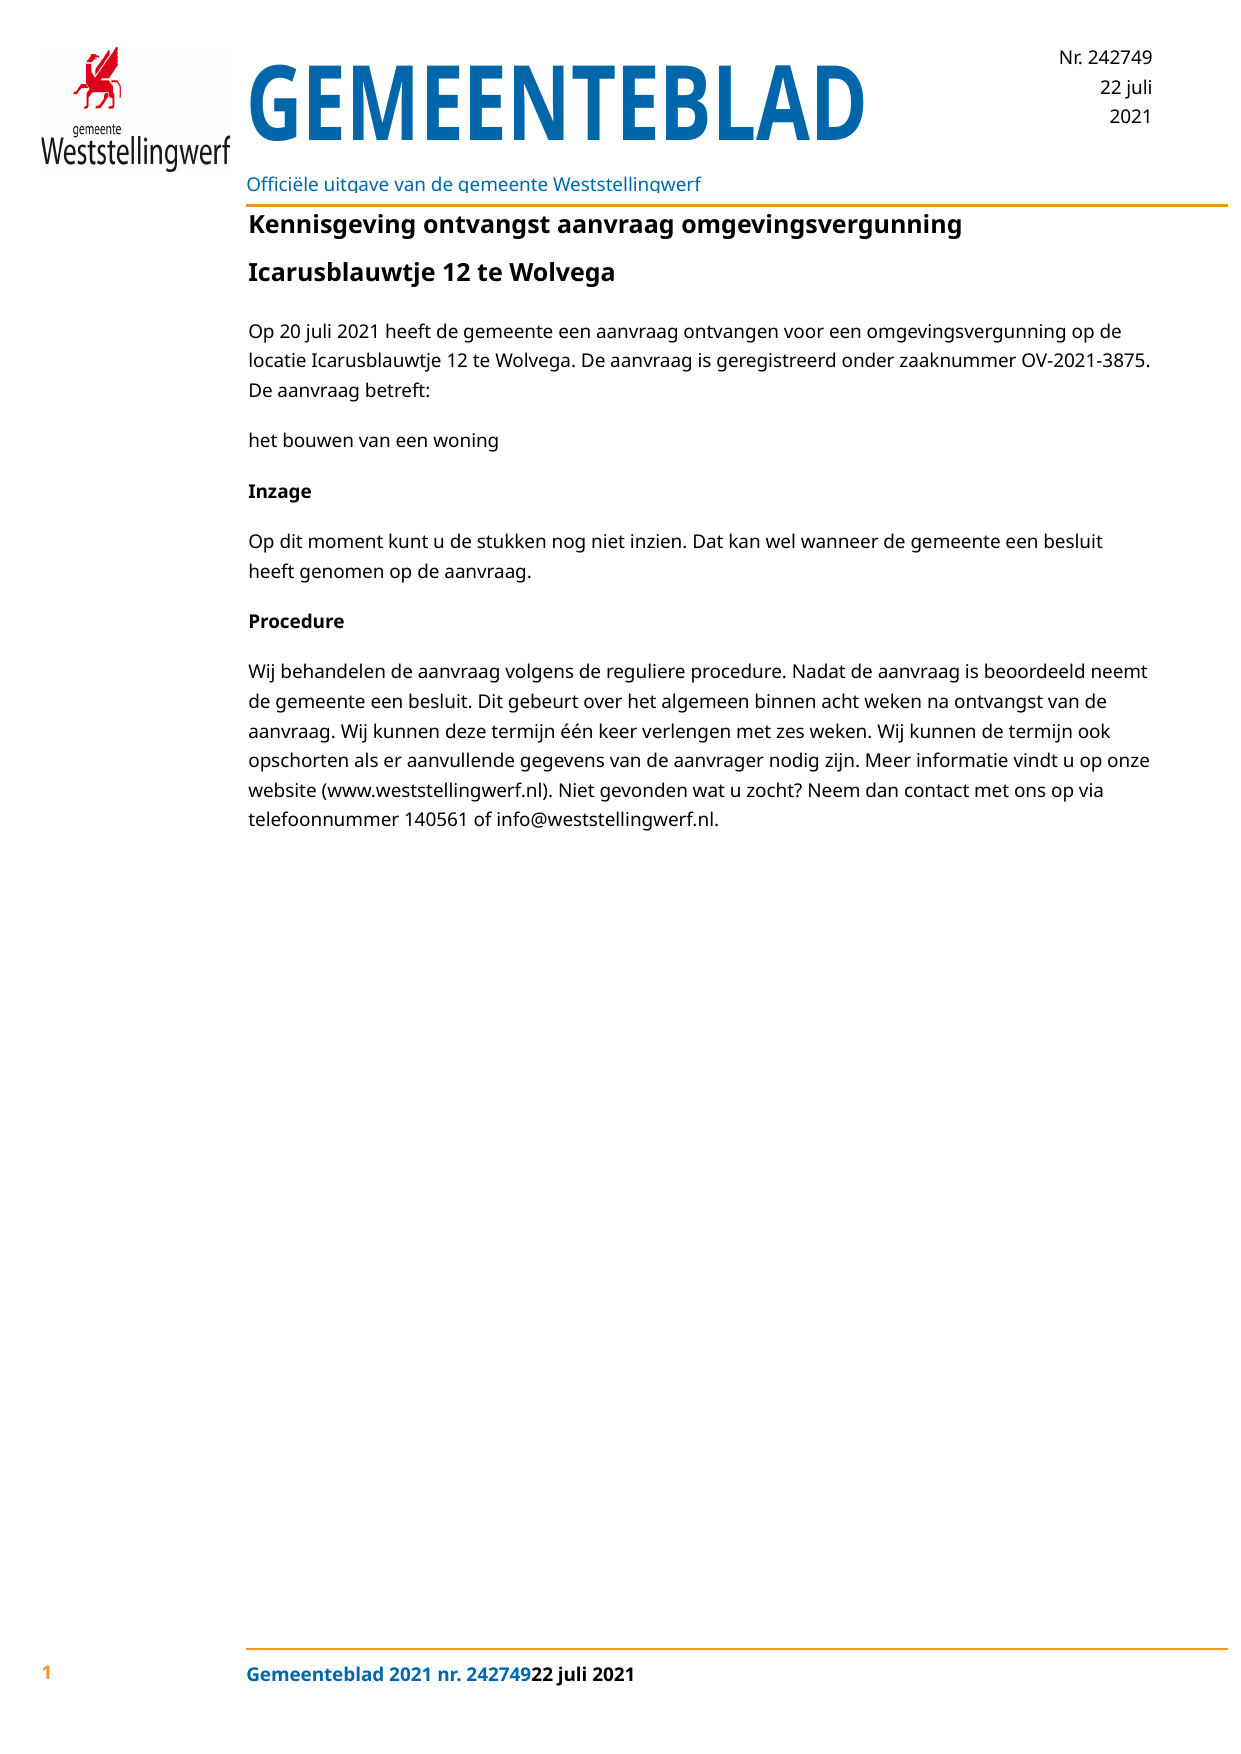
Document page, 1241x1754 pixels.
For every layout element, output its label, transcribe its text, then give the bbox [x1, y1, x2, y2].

text Procedure [248, 608, 1152, 634]
text Wij behandelen de aanvraag volgens de reguliere procedure. Nadat de aanvraag is beoordeeld neemt de gemeente een besluit. Dit gebeurt over het algemeen binnen acht weken na ontvangst van de aanvraag. Wij kunnen deze termijn één keer verlengen met zes weken. Wij kunnen de termijn ook opschorten als er aanvullende gegevens van de aanvrager nodig zijn. Meer informatie vindt u op onze website (www.weststellingwerf.nl). Niet gevonden wat u zocht? Neem dan contact met ons op via telefoonnummer 140561 of info@weststellingwerf.nl. [248, 659, 1152, 832]
text Op 20 juli 2021 heeft de gemeente een aanvraag ontvangen voor een omgevingsvergunning op de locatie Icarusblauwtje 12 te Wolvega. De aanvraag is geregistreerd onder zaaknummer OV-2021-3875. De aanvraag betreft: [248, 318, 1152, 403]
text Op dit moment kunt u de stukken nog niet inzien. Dat kan wel wanneer de gemeente een besluit heeft genomen op de aanvraag. [248, 528, 1152, 584]
text het bouwen van een woning [248, 427, 1152, 453]
text Inzage [248, 478, 1152, 504]
picture [41, 47, 231, 172]
text Kennisgeving ontvangst aanvraag omgevingsvergunning Icarusblauwtje 12 te Wolvega [248, 207, 1152, 288]
